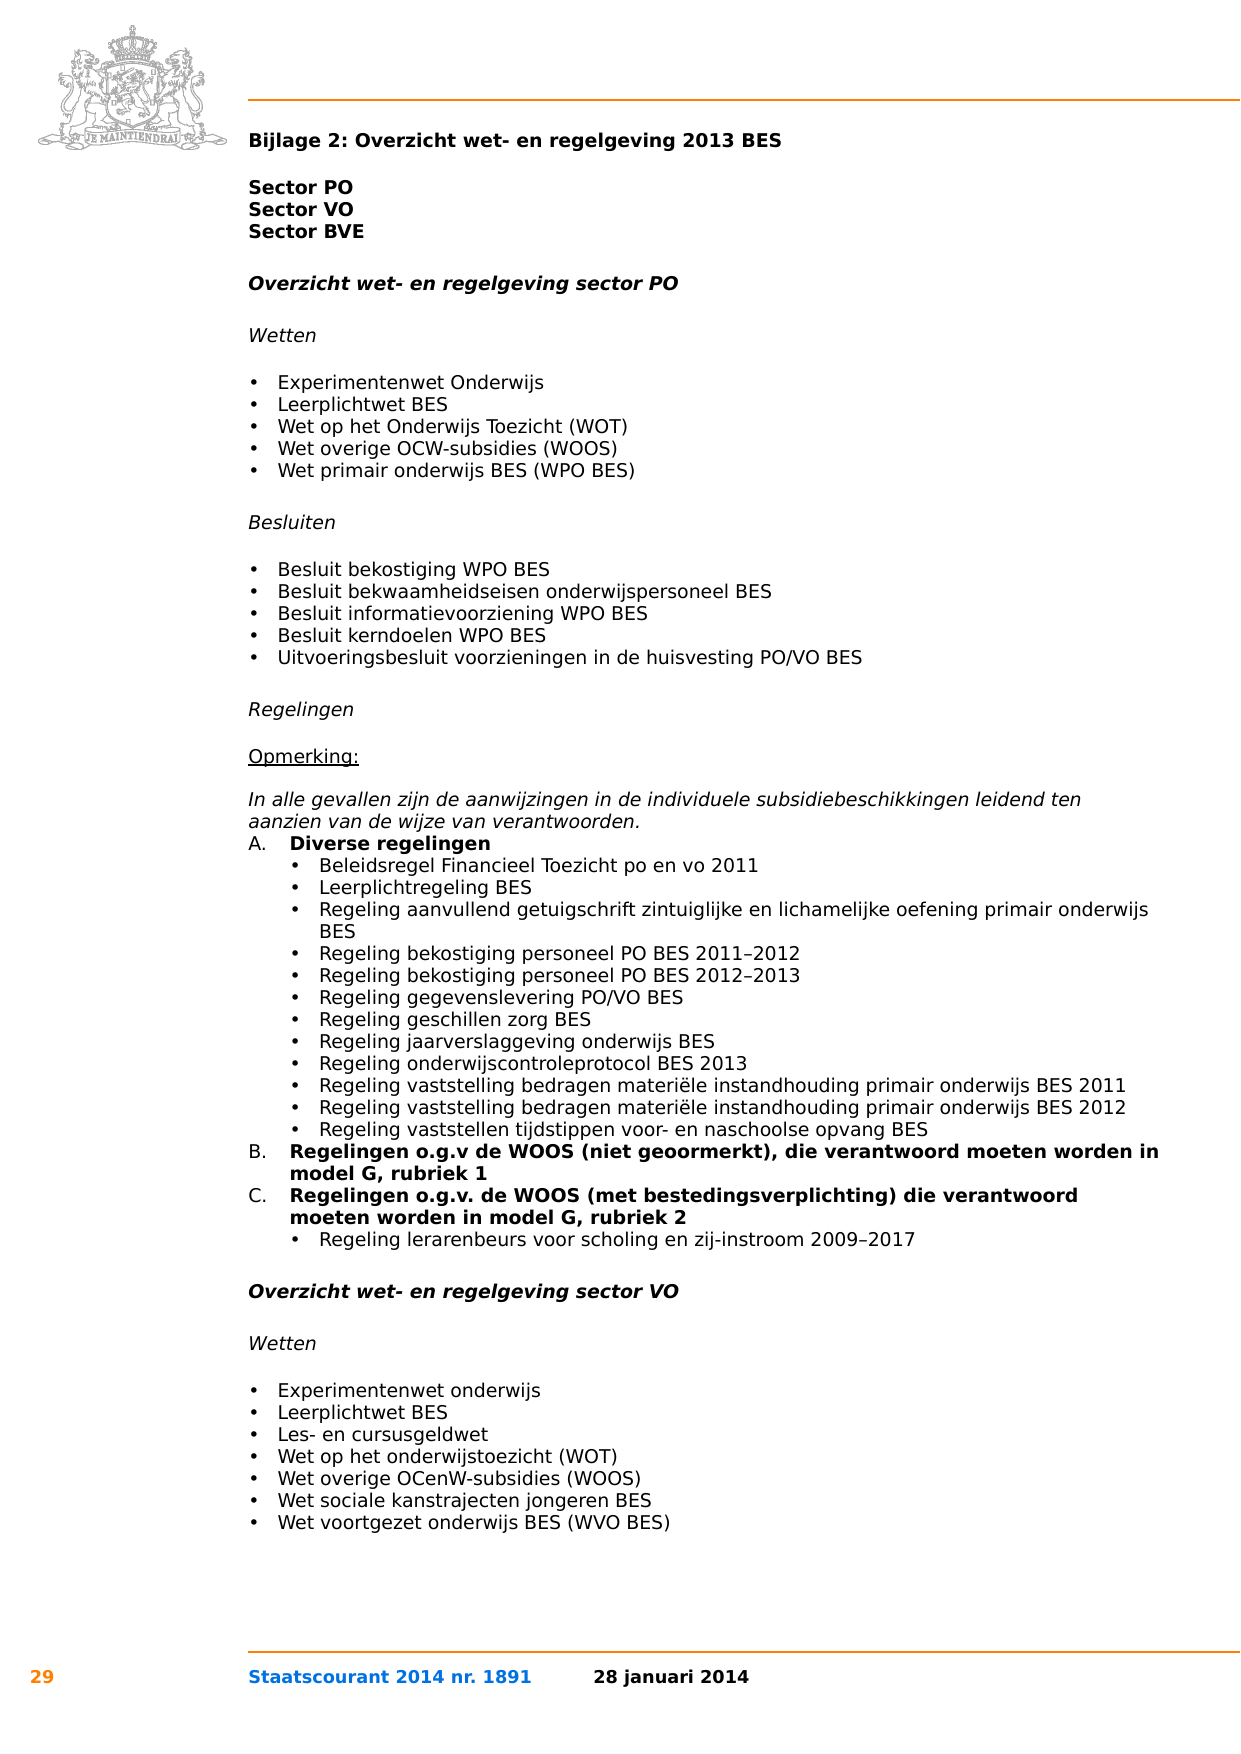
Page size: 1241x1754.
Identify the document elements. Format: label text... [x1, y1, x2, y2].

text • Leerplichtwet BES [248, 1402, 1163, 1424]
text • Experimentenwet Onderwijs [248, 372, 1163, 394]
text • Regeling geschillen zorg BES [289, 1009, 1163, 1031]
text • Wet op het onderwijstoezicht (WOT) [248, 1446, 1163, 1468]
text • Wet primair onderwijs BES (WPO BES) [248, 460, 1163, 482]
text • Besluit bekostiging WPO BES [248, 559, 1163, 581]
text • Leerplichtwet BES [248, 394, 1163, 416]
text B. Regelingen o.g.v de WOOS (niet geoormerkt), die verantwoord moeten worden in model G, rubriek 1 [248, 1141, 1163, 1185]
subtitle Besluiten [248, 512, 1163, 534]
text • Besluit kerndoelen WPO BES [248, 624, 1163, 647]
text • Regeling jaarverslaggeving onderwijs BES [289, 1031, 1163, 1053]
text • Wet overige OCenW-subsidies (WOOS) [248, 1468, 1163, 1490]
text • Besluit bekwaamheidseisen onderwijspersoneel BES [248, 581, 1163, 603]
text Sector PO [248, 177, 1163, 199]
text • Regeling vaststellen tijdstippen voor- en naschoolse opvang BES [289, 1119, 1163, 1141]
text • Regeling gegevenslevering PO/VO BES [289, 987, 1163, 1009]
text • Leerplichtregeling BES [289, 877, 1163, 899]
text • Beleidsregel Financieel Toezicht po en vo 2011 [289, 855, 1163, 877]
picture [38, 25, 227, 150]
text • Regeling vaststelling bedragen materiële instandhouding primair onderwijs BES 2011 [289, 1075, 1163, 1097]
text • Experimentenwet onderwijs [248, 1380, 1163, 1402]
text • Wet overige OCW-subsidies (WOOS) [248, 438, 1163, 460]
text Opmerking: [248, 746, 1163, 767]
subtitle Wetten [248, 1333, 1163, 1355]
text Sector VO [248, 199, 1163, 221]
text • Wet voortgezet onderwijs BES (WVO BES) [248, 1512, 1163, 1534]
text In alle gevallen zijn de aanwijzingen in de individuele subsidiebeschikkingen leidend ten aanzien van de wijze van verantwoorden. [248, 789, 1163, 833]
text • Besluit informatievoorziening WPO BES [248, 603, 1163, 624]
text • Les- en cursusgeldwet [248, 1424, 1163, 1446]
subtitle Regelingen [248, 698, 1163, 721]
text • Regeling bekostiging personeel PO BES 2012–2013 [289, 965, 1163, 987]
text • Regeling lerarenbeurs voor scholing en zij-instroom 2009–2017 [289, 1229, 1163, 1251]
text • Regeling vaststelling bedragen materiële instandhouding primair onderwijs BES 2012 [289, 1097, 1163, 1119]
subtitle Overzicht wet- en regelgeving sector PO [248, 273, 1163, 295]
text • Regeling onderwijscontroleprotocol BES 2013 [289, 1053, 1163, 1075]
text C. Regelingen o.g.v. de WOOS (met bestedingsverplichting) die verantwoord moeten worden in model G, rubriek 2 [248, 1185, 1163, 1229]
text A. Diverse regelingen [248, 833, 1163, 855]
text • Wet op het Onderwijs Toezicht (WOT) [248, 416, 1163, 438]
text Sector BVE [248, 221, 1163, 243]
text • Uitvoeringsbesluit voorzieningen in de huisvesting PO/VO BES [248, 647, 1163, 668]
text • Wet sociale kanstrajecten jongeren BES [248, 1490, 1163, 1512]
text • Regeling aanvullend getuigschrift zintuiglijke en lichamelijke oefening primair onderwijs BES [289, 899, 1163, 943]
subtitle Overzicht wet- en regelgeving sector VO [248, 1281, 1163, 1303]
subtitle Wetten [248, 325, 1163, 347]
subtitle Bijlage 2: Overzicht wet- en regelgeving 2013 BES [248, 130, 1163, 152]
text • Regeling bekostiging personeel PO BES 2011–2012 [289, 943, 1163, 965]
